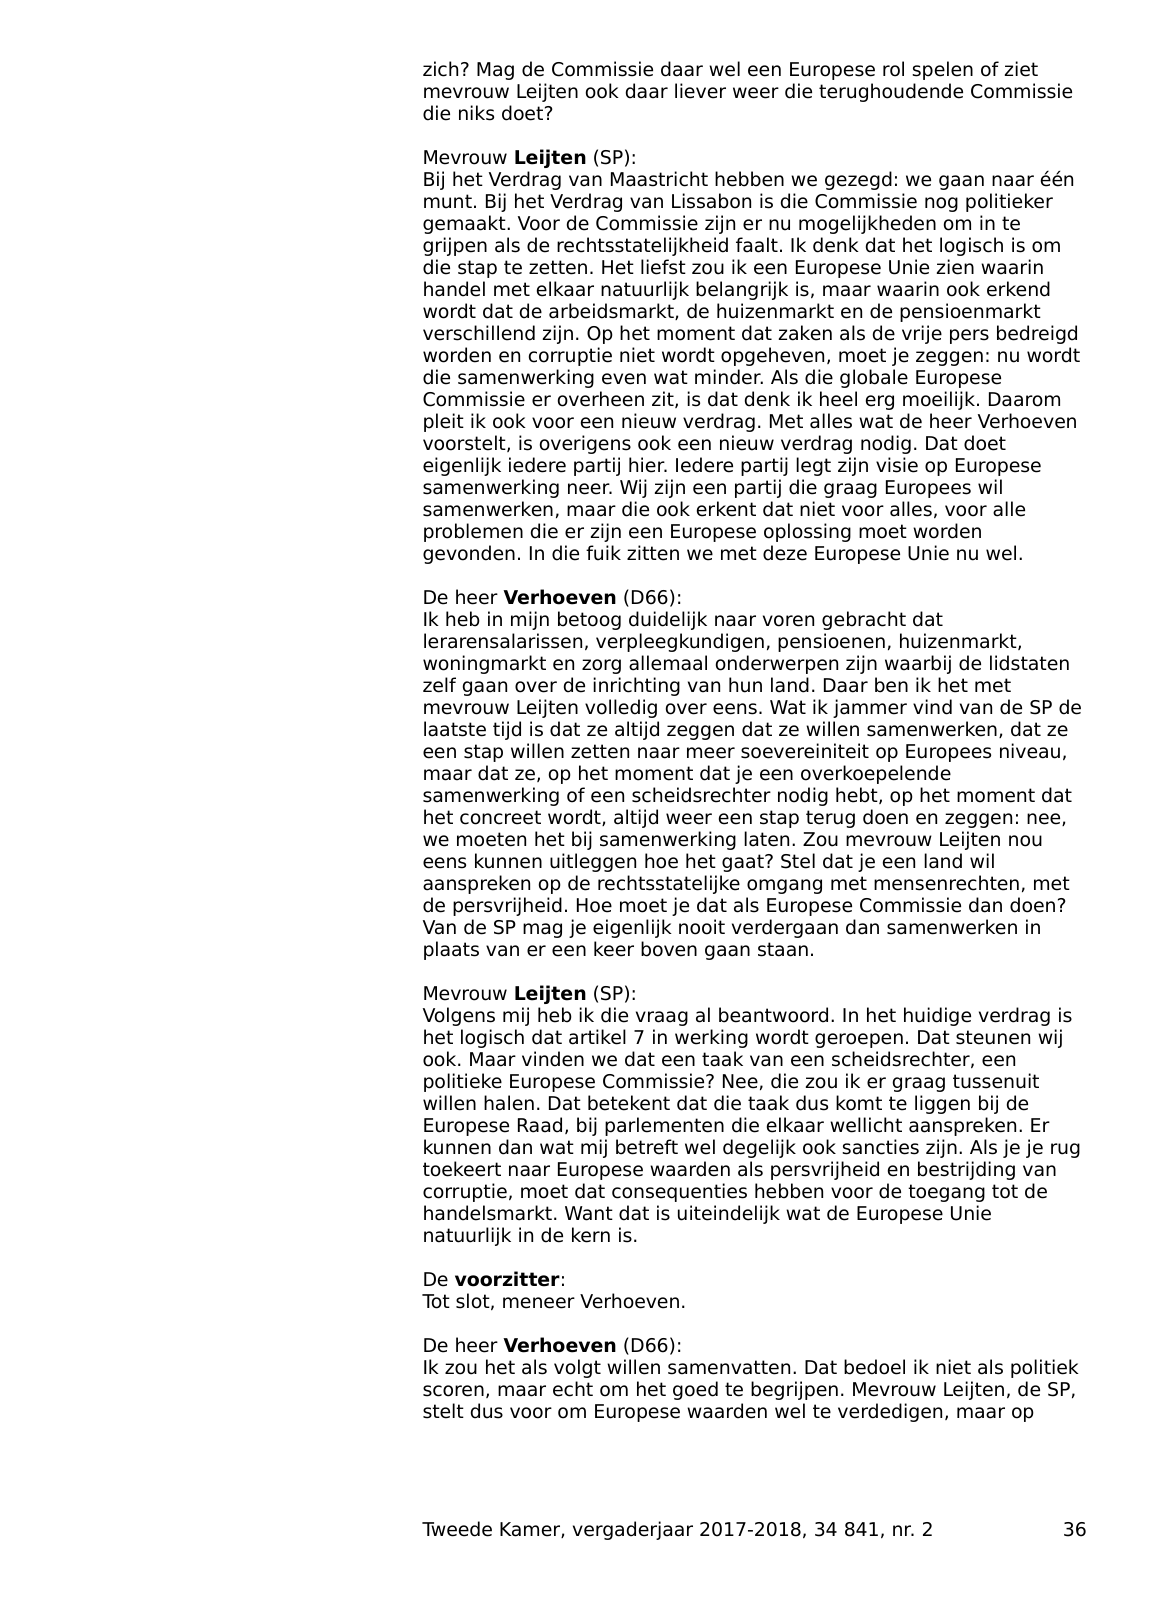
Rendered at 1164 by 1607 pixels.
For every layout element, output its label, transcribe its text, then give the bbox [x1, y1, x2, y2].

text Ik zou het als volgt willen samenvatten. Dat bedoel ik niet als politiek scoren, maar echt om het goed te begrijpen. Mevrouw Leijten, de SP, stelt dus voor om Europese waarden wel te verdedigen, maar op [422, 1357, 1087, 1423]
text De voorzitter: [422, 1269, 1087, 1291]
text Mevrouw Leijten (SP): [422, 147, 1087, 169]
text Bij het Verdrag van Maastricht hebben we gezegd: we gaan naar één munt. Bij het Verdrag van Lissabon is die Commissie nog politieker gemaakt. Voor de Commissie zijn er nu mogelijkheden om in te grijpen als de rechtsstatelijkheid faalt. Ik denk dat het logisch is om die stap te zetten. Het liefst zou ik een Europese Unie zien waarin handel met elkaar natuurlijk belangrijk is, maar waarin ook erkend wordt dat de arbeidsmarkt, de huizenmarkt en de pensioenmarkt verschillend zijn. Op het moment dat zaken als de vrije pers bedreigd worden en corruptie niet wordt opgeheven, moet je zeggen: nu wordt die samenwerking even wat minder. Als die globale Europese Commissie er overheen zit, is dat denk ik heel erg moeilijk. Daarom pleit ik ook voor een nieuw verdrag. Met alles wat de heer Verhoeven voorstelt, is overigens ook een nieuw verdrag nodig. Dat doet eigenlijk iedere partij hier. Iedere partij legt zijn visie op Europese samenwerking neer. Wij zijn een partij die graag Europees wil samenwerken, maar die ook erkent dat niet voor alles, voor alle problemen die er zijn een Europese oplossing moet worden gevonden. In die fuik zitten we met deze Europese Unie nu wel. [422, 169, 1087, 565]
text Ik heb in mijn betoog duidelijk naar voren gebracht dat lerarensalarissen, verpleegkundigen, pensioenen, huizenmarkt, woningmarkt en zorg allemaal onderwerpen zijn waarbij de lidstaten zelf gaan over de inrichting van hun land. Daar ben ik het met mevrouw Leijten volledig over eens. Wat ik jammer vind van de SP de laatste tijd is dat ze altijd zeggen dat ze willen samenwerken, dat ze een stap willen zetten naar meer soevereiniteit op Europees niveau, maar dat ze, op het moment dat je een overkoepelende samenwerking of een scheidsrechter nodig hebt, op het moment dat het concreet wordt, altijd weer een stap terug doen en zeggen: nee, we moeten het bij samenwerking laten. Zou mevrouw Leijten nou eens kunnen uitleggen hoe het gaat? Stel dat je een land wil aanspreken op de rechtsstatelijke omgang met mensenrechten, met de persvrijheid. Hoe moet je dat als Europese Commissie dan doen? Van de SP mag je eigenlijk nooit verdergaan dan samenwerken in plaats van er een keer boven gaan staan. [422, 609, 1087, 961]
text Volgens mij heb ik die vraag al beantwoord. In het huidige verdrag is het logisch dat artikel 7 in werking wordt geroepen. Dat steunen wij ook. Maar vinden we dat een taak van een scheidsrechter, een politieke Europese Commissie? Nee, die zou ik er graag tussenuit willen halen. Dat betekent dat die taak dus komt te liggen bij de Europese Raad, bij parlementen die elkaar wellicht aanspreken. Er kunnen dan wat mij betreft wel degelijk ook sancties zijn. Als je je rug toekeert naar Europese waarden als persvrijheid en bestrijding van corruptie, moet dat consequenties hebben voor de toegang tot de handelsmarkt. Want dat is uiteindelijk wat de Europese Unie natuurlijk in de kern is. [422, 1005, 1087, 1247]
text De heer Verhoeven (D66): [422, 1335, 1087, 1357]
text De heer Verhoeven (D66): [422, 587, 1087, 609]
text Mevrouw Leijten (SP): [422, 983, 1087, 1005]
text zich? Mag de Commissie daar wel een Europese rol spelen of ziet mevrouw Leijten ook daar liever weer die terughoudende Commissie die niks doet? [422, 59, 1087, 125]
text Tot slot, meneer Verhoeven. [422, 1291, 1087, 1313]
